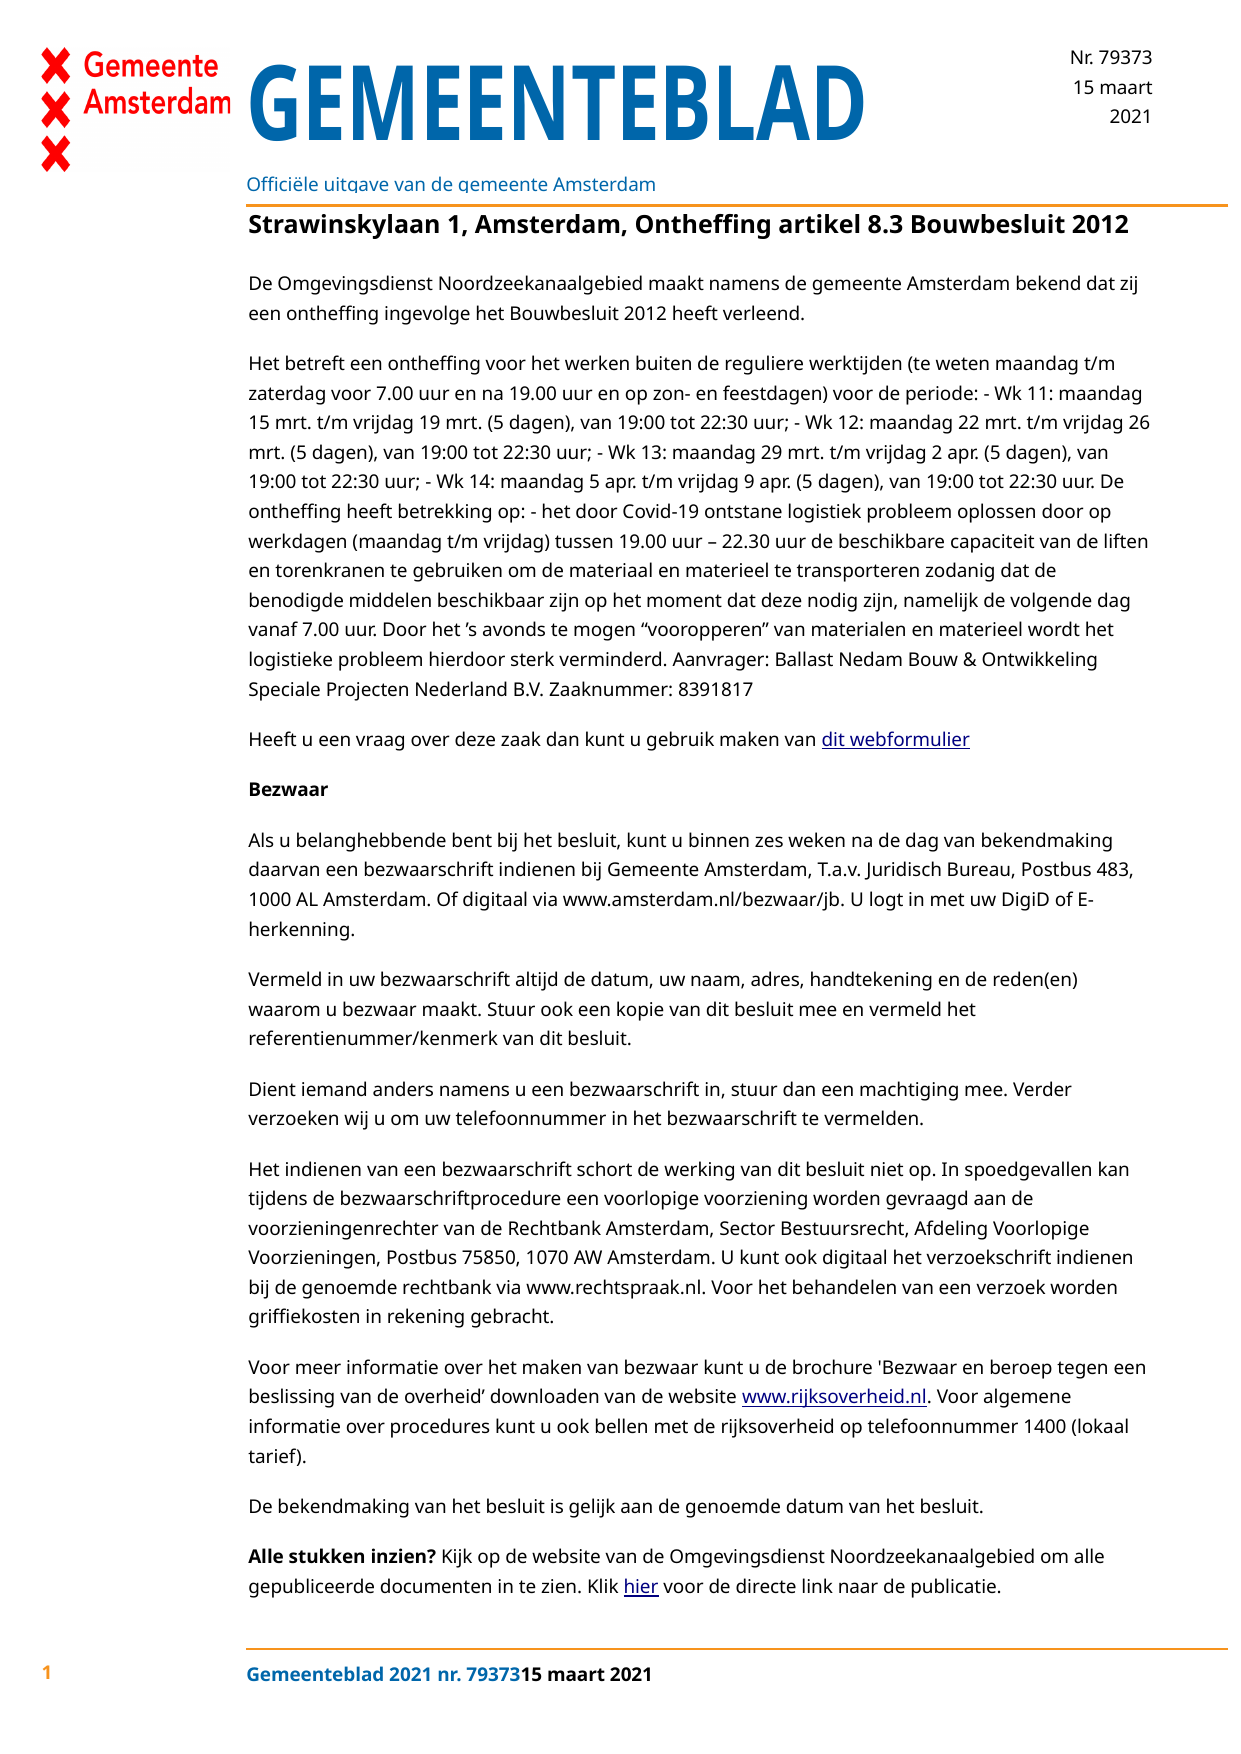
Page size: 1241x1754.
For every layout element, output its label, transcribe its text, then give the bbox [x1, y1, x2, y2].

text Alle stukken inzien? Kijk op de website van de Omgevingsdienst Noordzeekanaalgebied om alle gepubliceerde documenten in te zien. Klik hier voor de directe link naar de publicatie. [248, 1544, 1152, 1599]
text De bekendmaking van het besluit is gelijk aan de genoemde datum van het besluit. [248, 1493, 1152, 1519]
picture [41, 47, 231, 172]
text Als u belanghebbende bent bij het besluit, kunt u binnen zes weken na de dag van bekendmaking daarvan een bezwaarschrift indienen bij Gemeente Amsterdam, T.a.v. Juridisch Bureau, Postbus 483, 1000 AL Amsterdam. Of digitaal via www.amsterdam.nl/bezwaar/jb. U logt in met uw DigiD of E-herkenning. [248, 827, 1152, 941]
text Dient iemand anders namens u een bezwaarschrift in, stuur dan een machtiging mee. Verder verzoeken wij u om uw telefoonnummer in het bezwaarschrift te vermelden. [248, 1076, 1152, 1131]
text Bezwaar [248, 777, 1152, 802]
text Het betreft een ontheffing voor het werken buiten de reguliere werktijden (te weten maandag t/m zaterdag voor 7.00 uur en na 19.00 uur en op zon- en feestdagen) voor de periode: - Wk 11: maandag 15 mrt. t/m vrijdag 19 mrt. (5 dagen), van 19:00 tot 22:30 uur; - Wk 12: maandag 22 mrt. t/m vrijdag 26 mrt. (5 dagen), van 19:00 tot 22:30 uur; - Wk 13: maandag 29 mrt. t/m vrijdag 2 apr. (5 dagen), van 19:00 tot 22:30 uur; - Wk 14: maandag 5 apr. t/m vrijdag 9 apr. (5 dagen), van 19:00 tot 22:30 uur. De ontheffing heeft betrekking op: - het door Covid-19 ontstane logistiek probleem oplossen door op werkdagen (maandag t/m vrijdag) tussen 19.00 uur – 22.30 uur de beschikbare capaciteit van de liften en torenkranen te gebruiken om de materiaal en materieel te transporteren zodanig dat de benodigde middelen beschikbaar zijn op het moment dat deze nodig zijn, namelijk de volgende dag vanaf 7.00 uur. Door het ’s avonds te mogen “vooropperen” van materialen en materieel wordt het logistieke probleem hierdoor sterk verminderd. Aanvrager: Ballast Nedam Bouw & Ontwikkeling Speciale Projecten Nederland B.V. Zaaknummer: 8391817 [248, 350, 1152, 701]
text Heeft u een vraag over deze zaak dan kunt u gebruik maken van dit webformulier [248, 726, 1152, 752]
text Vermeld in uw bezwaarschrift altijd de datum, uw naam, adres, handtekening en de reden(en) waarom u bezwaar maakt. Stuur ook een kopie van dit besluit mee en vermeld het referentienummer/kenmerk van dit besluit. [248, 966, 1152, 1051]
text Strawinskylaan 1, Amsterdam, Ontheffing artikel 8.3 Bouwbesluit 2012 [248, 207, 1152, 241]
text De Omgevingsdienst Noordzeekanaalgebied maakt namens de gemeente Amsterdam bekend dat zij een ontheffing ingevolge het Bouwbesluit 2012 heeft verleend. [248, 270, 1152, 326]
text Voor meer informatie over het maken van bezwaar kunt u de brochure 'Bezwaar en beroep tegen een beslissing van de overheid’ downloaden van de website www.rijksoverheid.nl. Voor algemene informatie over procedures kunt u ook bellen met de rijksoverheid op telefoonnummer 1400 (lokaal tarief). [248, 1354, 1152, 1468]
text Het indienen van een bezwaarschrift schort de werking van dit besluit niet op. In spoedgevallen kan tijdens de bezwaarschriftprocedure een voorlopige voorziening worden gevraagd aan de voorzieningenrechter van de Rechtbank Amsterdam, Sector Bestuursrecht, Afdeling Voorlopige Voorzieningen, Postbus 75850, 1070 AW Amsterdam. U kunt ook digitaal het verzoekschrift indienen bij de genoemde rechtbank via www.rechtspraak.nl. Voor het behandelen van een verzoek worden griffiekosten in rekening gebracht. [248, 1156, 1152, 1329]
